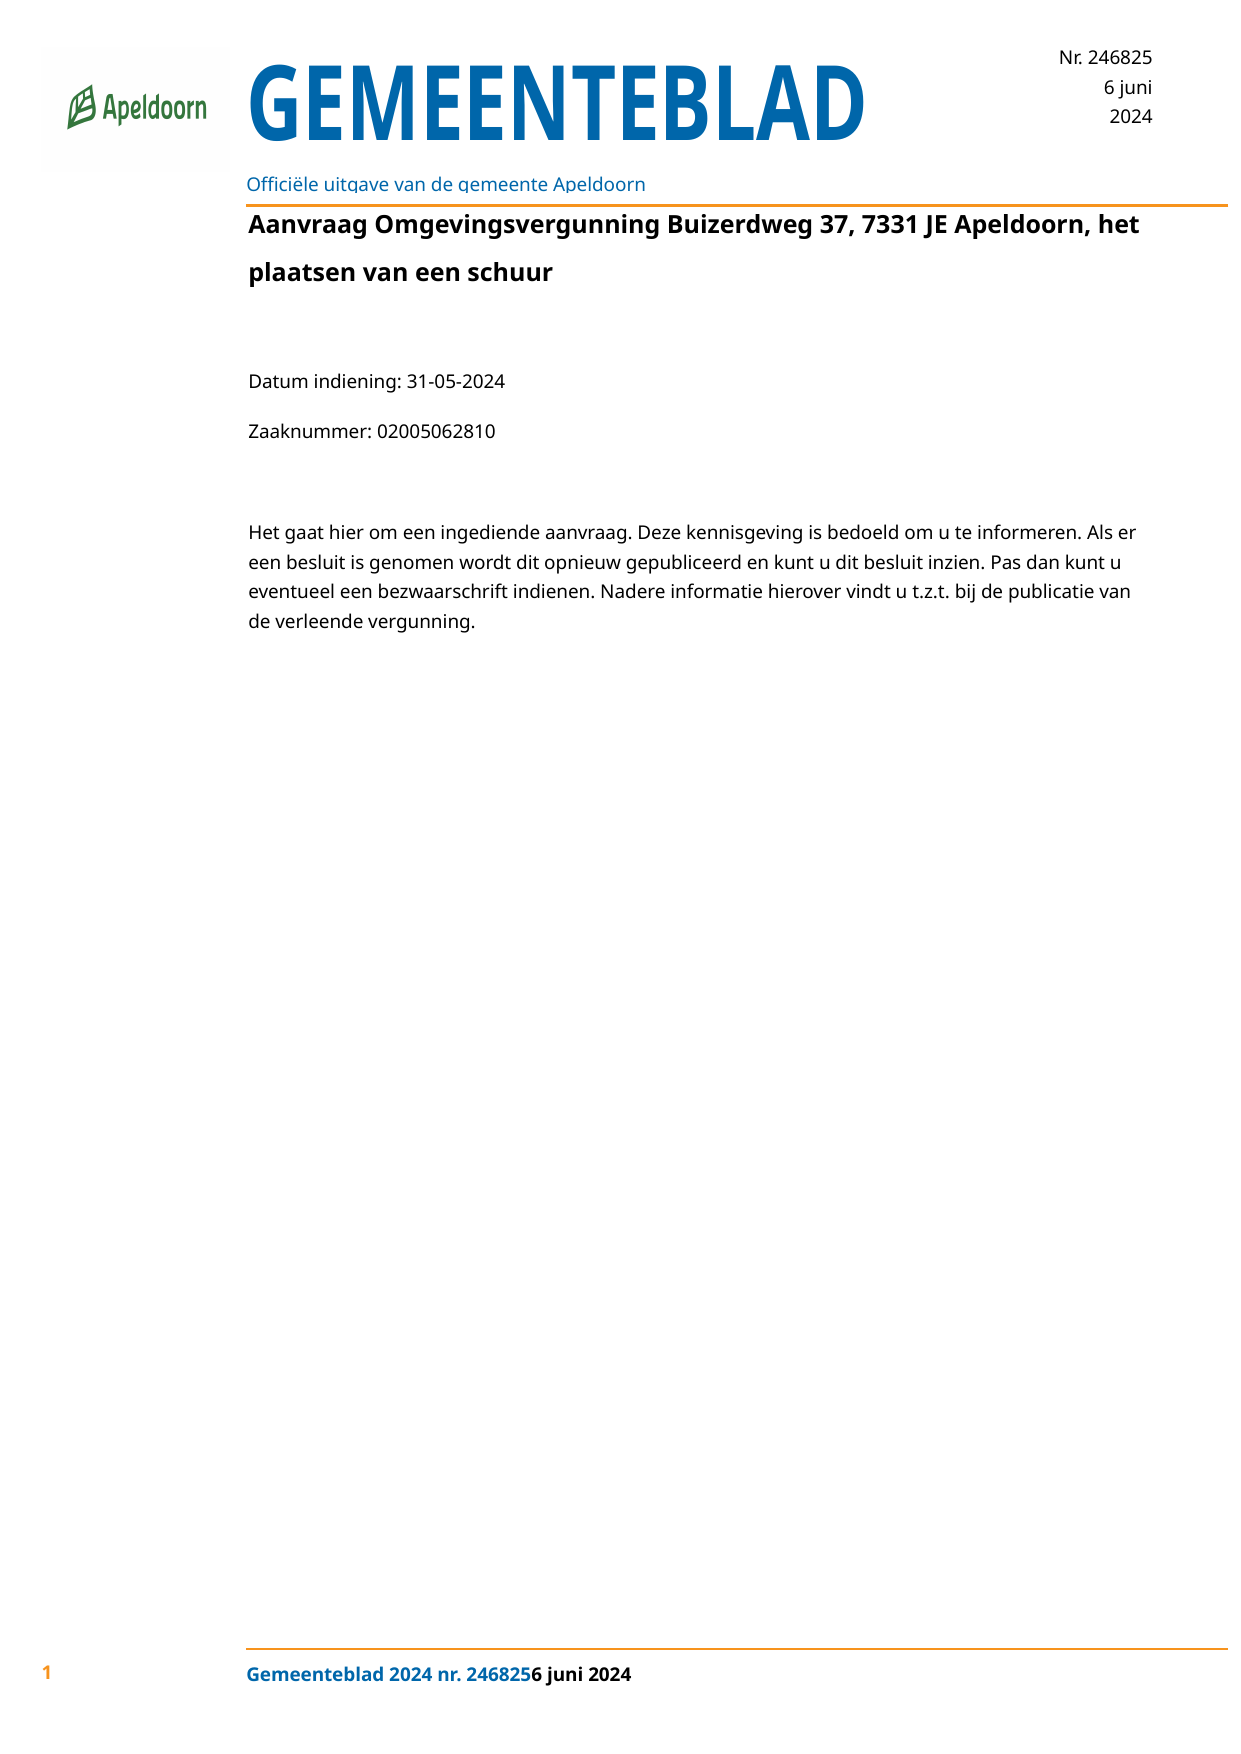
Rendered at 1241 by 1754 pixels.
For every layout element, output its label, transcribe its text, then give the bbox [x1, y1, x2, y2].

text Datum indiening: 31-05-2024 [248, 368, 1152, 394]
text Aanvraag Omgevingsvergunning Buizerdweg 37, 7331 JE Apeldoorn, het plaatsen van een schuur [248, 207, 1152, 288]
picture [41, 47, 231, 172]
text Het gaat hier om een ingediende aanvraag. Deze kennisgeving is bedoeld om u te informeren. Als er een besluit is genomen wordt dit opnieuw gepubliceerd en kunt u dit besluit inzien. Pas dan kunt u eventueel een bezwaarschrift indienen. Nadere informatie hierover vindt u t.z.t. bij de publicatie van de verleende vergunning. [248, 519, 1152, 634]
text Zaaknummer: 02005062810 [248, 419, 1152, 444]
